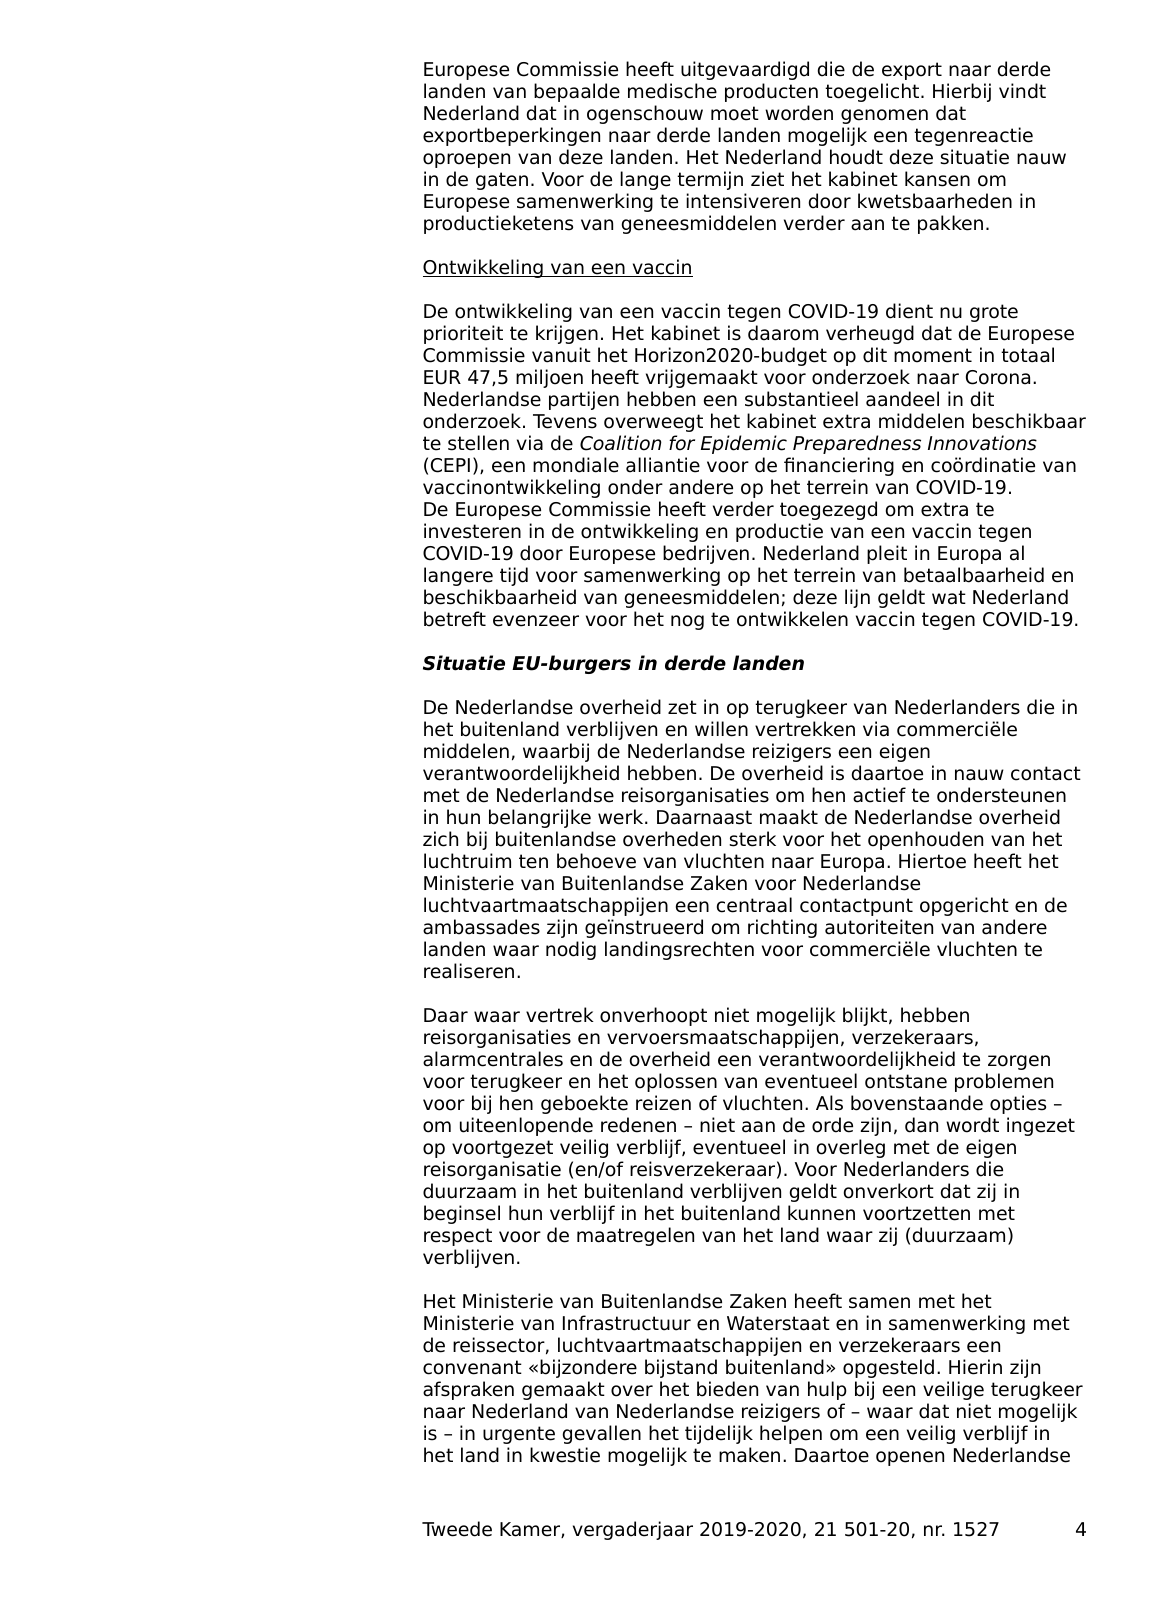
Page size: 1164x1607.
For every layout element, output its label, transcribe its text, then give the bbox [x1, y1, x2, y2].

text De Nederlandse overheid zet in op terugkeer van Nederlanders die in het buitenland verblijven en willen vertrekken via commerciële middelen, waarbij de Nederlandse reizigers een eigen verantwoordelijkheid hebben. De overheid is daartoe in nauw contact met de Nederlandse reisorganisaties om hen actief te ondersteunen in hun belangrijke werk. Daarnaast maakt de Nederlandse overheid zich bij buitenlandse overheden sterk voor het openhouden van het luchtruim ten behoeve van vluchten naar Europa. Hiertoe heeft het Ministerie van Buitenlandse Zaken voor Nederlandse luchtvaartmaatschappijen een centraal contactpunt opgericht en de ambassades zijn geïnstrueerd om richting autoriteiten van andere landen waar nodig landingsrechten voor commerciële vluchten te realiseren. [422, 697, 1087, 983]
text De Europese Commissie heeft verder toegezegd om extra te investeren in de ontwikkeling en productie van een vaccin tegen COVID-19 door Europese bedrijven. Nederland pleit in Europa al langere tijd voor samenwerking op het terrein van betaalbaarheid en beschikbaarheid van geneesmiddelen; deze lijn geldt wat Nederland betreft evenzeer voor het nog te ontwikkelen vaccin tegen COVID-19. [422, 499, 1087, 631]
text Het Ministerie van Buitenlandse Zaken heeft samen met het Ministerie van Infrastructuur en Waterstaat en in samenwerking met de reissector, luchtvaartmaatschappijen en verzekeraars een convenant «bijzondere bijstand buitenland» opgesteld. Hierin zijn afspraken gemaakt over het bieden van hulp bij een veilige terugkeer naar Nederland van Nederlandse reizigers of – waar dat niet mogelijk is – in urgente gevallen het tijdelijk helpen om een veilig verblijf in het land in kwestie mogelijk te maken. Daartoe openen Nederlandse [422, 1291, 1087, 1467]
text Daar waar vertrek onverhoopt niet mogelijk blijkt, hebben reisorganisaties en vervoersmaatschappijen, verzekeraars, alarmcentrales en de overheid een verantwoordelijkheid te zorgen voor terugkeer en het oplossen van eventueel ontstane problemen voor bij hen geboekte reizen of vluchten. Als bovenstaande opties – om uiteenlopende redenen – niet aan de orde zijn, dan wordt ingezet op voortgezet veilig verblijf, eventueel in overleg met de eigen reisorganisatie (en/of reisverzekeraar). Voor Nederlanders die duurzaam in het buitenland verblijven geldt onverkort dat zij in beginsel hun verblijf in het buitenland kunnen voortzetten met respect voor de maatregelen van het land waar zij (duurzaam) verblijven. [422, 1005, 1087, 1269]
text De ontwikkeling van een vaccin tegen COVID-19 dient nu grote prioriteit te krijgen. Het kabinet is daarom verheugd dat de Europese Commissie vanuit het Horizon2020-budget op dit moment in totaal EUR 47,5 miljoen heeft vrijgemaakt voor onderzoek naar Corona. Nederlandse partijen hebben een substantieel aandeel in dit onderzoek. Tevens overweegt het kabinet extra middelen beschikbaar te stellen via de Coalition for Epidemic Preparedness Innovations (CEPI), een mondiale alliantie voor de financiering en coördinatie van vaccinontwikkeling onder andere op het terrein van COVID-19. [422, 301, 1087, 499]
text Europese Commissie heeft uitgevaardigd die de export naar derde landen van bepaalde medische producten toegelicht. Hierbij vindt Nederland dat in ogenschouw moet worden genomen dat exportbeperkingen naar derde landen mogelijk een tegenreactie oproepen van deze landen. Het Nederland houdt deze situatie nauw in de gaten. Voor de lange termijn ziet het kabinet kansen om Europese samenwerking te intensiveren door kwetsbaarheden in productieketens van geneesmiddelen verder aan te pakken. [422, 59, 1087, 235]
subtitle Ontwikkeling van een vaccin [422, 257, 1087, 279]
subtitle Situatie EU-burgers in derde landen [422, 653, 1087, 675]
